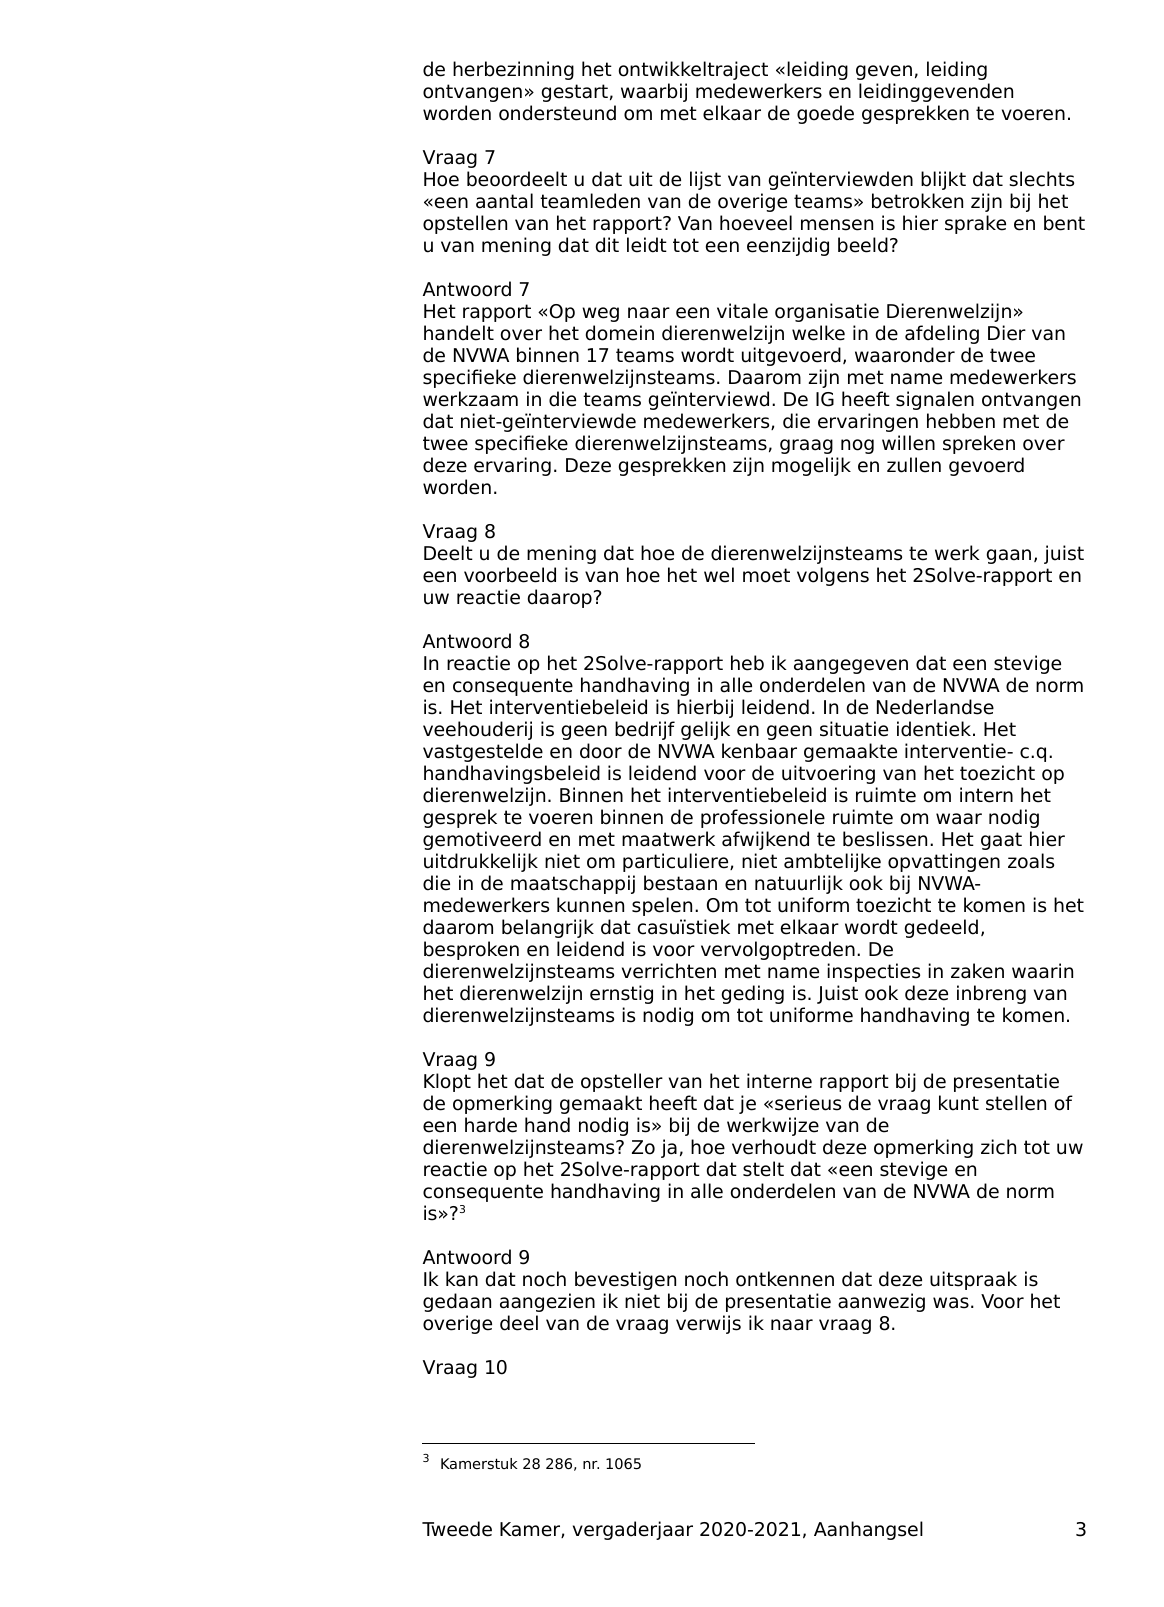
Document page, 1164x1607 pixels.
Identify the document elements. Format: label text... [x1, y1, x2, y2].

text Antwoord 9 [422, 1247, 1087, 1269]
text Kamerstuk 28 286, nr. 1065 [422, 1452, 1087, 1474]
text Deelt u de mening dat hoe de dierenwelzijnsteams te werk gaan, juist een voorbeeld is van hoe het wel moet volgens het 2Solve-rapport en uw reactie daarop? [422, 543, 1087, 609]
text Hoe beoordeelt u dat uit de lijst van geïnterviewden blijkt dat slechts «een aantal teamleden van de overige teams» betrokken zijn bij het opstellen van het rapport? Van hoeveel mensen is hier sprake en bent u van mening dat dit leidt tot een eenzijdig beeld? [422, 169, 1087, 257]
text Antwoord 8 [422, 631, 1087, 653]
text Vraag 10 [422, 1357, 1087, 1379]
text Ik kan dat noch bevestigen noch ontkennen dat deze uitspraak is gedaan aangezien ik niet bij de presentatie aanwezig was. Voor het overige deel van de vraag verwijs ik naar vraag 8. [422, 1269, 1087, 1335]
text Antwoord 7 [422, 279, 1087, 301]
text de herbezinning het ontwikkeltraject «leiding geven, leiding ontvangen» gestart, waarbij medewerkers en leidinggevenden worden ondersteund om met elkaar de goede gesprekken te voeren. [422, 59, 1087, 125]
text Vraag 9 [422, 1049, 1087, 1071]
text Het rapport «Op weg naar een vitale organisatie Dierenwelzijn» handelt over het domein dierenwelzijn welke in de afdeling Dier van de NVWA binnen 17 teams wordt uitgevoerd, waaronder de twee specifieke dierenwelzijnsteams. Daarom zijn met name medewerkers werkzaam in die teams geïnterviewd. De IG heeft signalen ontvangen dat niet-geïnterviewde medewerkers, die ervaringen hebben met de twee specifieke dierenwelzijnsteams, graag nog willen spreken over deze ervaring. Deze gesprekken zijn mogelijk en zullen gevoerd worden. [422, 301, 1087, 499]
text In reactie op het 2Solve-rapport heb ik aangegeven dat een stevige en consequente handhaving in alle onderdelen van de NVWA de norm is. Het interventiebeleid is hierbij leidend. In de Nederlandse veehouderij is geen bedrijf gelijk en geen situatie identiek. Het vastgestelde en door de NVWA kenbaar gemaakte interventie- c.q. handhavingsbeleid is leidend voor de uitvoering van het toezicht op dierenwelzijn. Binnen het interventiebeleid is ruimte om intern het gesprek te voeren binnen de professionele ruimte om waar nodig gemotiveerd en met maatwerk afwijkend te beslissen. Het gaat hier uitdrukkelijk niet om particuliere, niet ambtelijke opvattingen zoals die in de maatschappij bestaan en natuurlijk ook bij NVWA-medewerkers kunnen spelen. Om tot uniform toezicht te komen is het daarom belangrijk dat casuïstiek met elkaar wordt gedeeld, besproken en leidend is voor vervolgoptreden. De dierenwelzijnsteams verrichten met name inspecties in zaken waarin het dierenwelzijn ernstig in het geding is. Juist ook deze inbreng van dierenwelzijnsteams is nodig om tot uniforme handhaving te komen. [422, 653, 1087, 1027]
text Vraag 8 [422, 521, 1087, 543]
text Klopt het dat de opsteller van het interne rapport bij de presentatie de opmerking gemaakt heeft dat je «serieus de vraag kunt stellen of een harde hand nodig is» bij de werkwijze van de dierenwelzijnsteams? Zo ja, hoe verhoudt deze opmerking zich tot uw reactie op het 2Solve-rapport dat stelt dat «een stevige en consequente handhaving in alle onderdelen van de NVWA de norm is»? [422, 1071, 1087, 1225]
text Vraag 7 [422, 147, 1087, 169]
